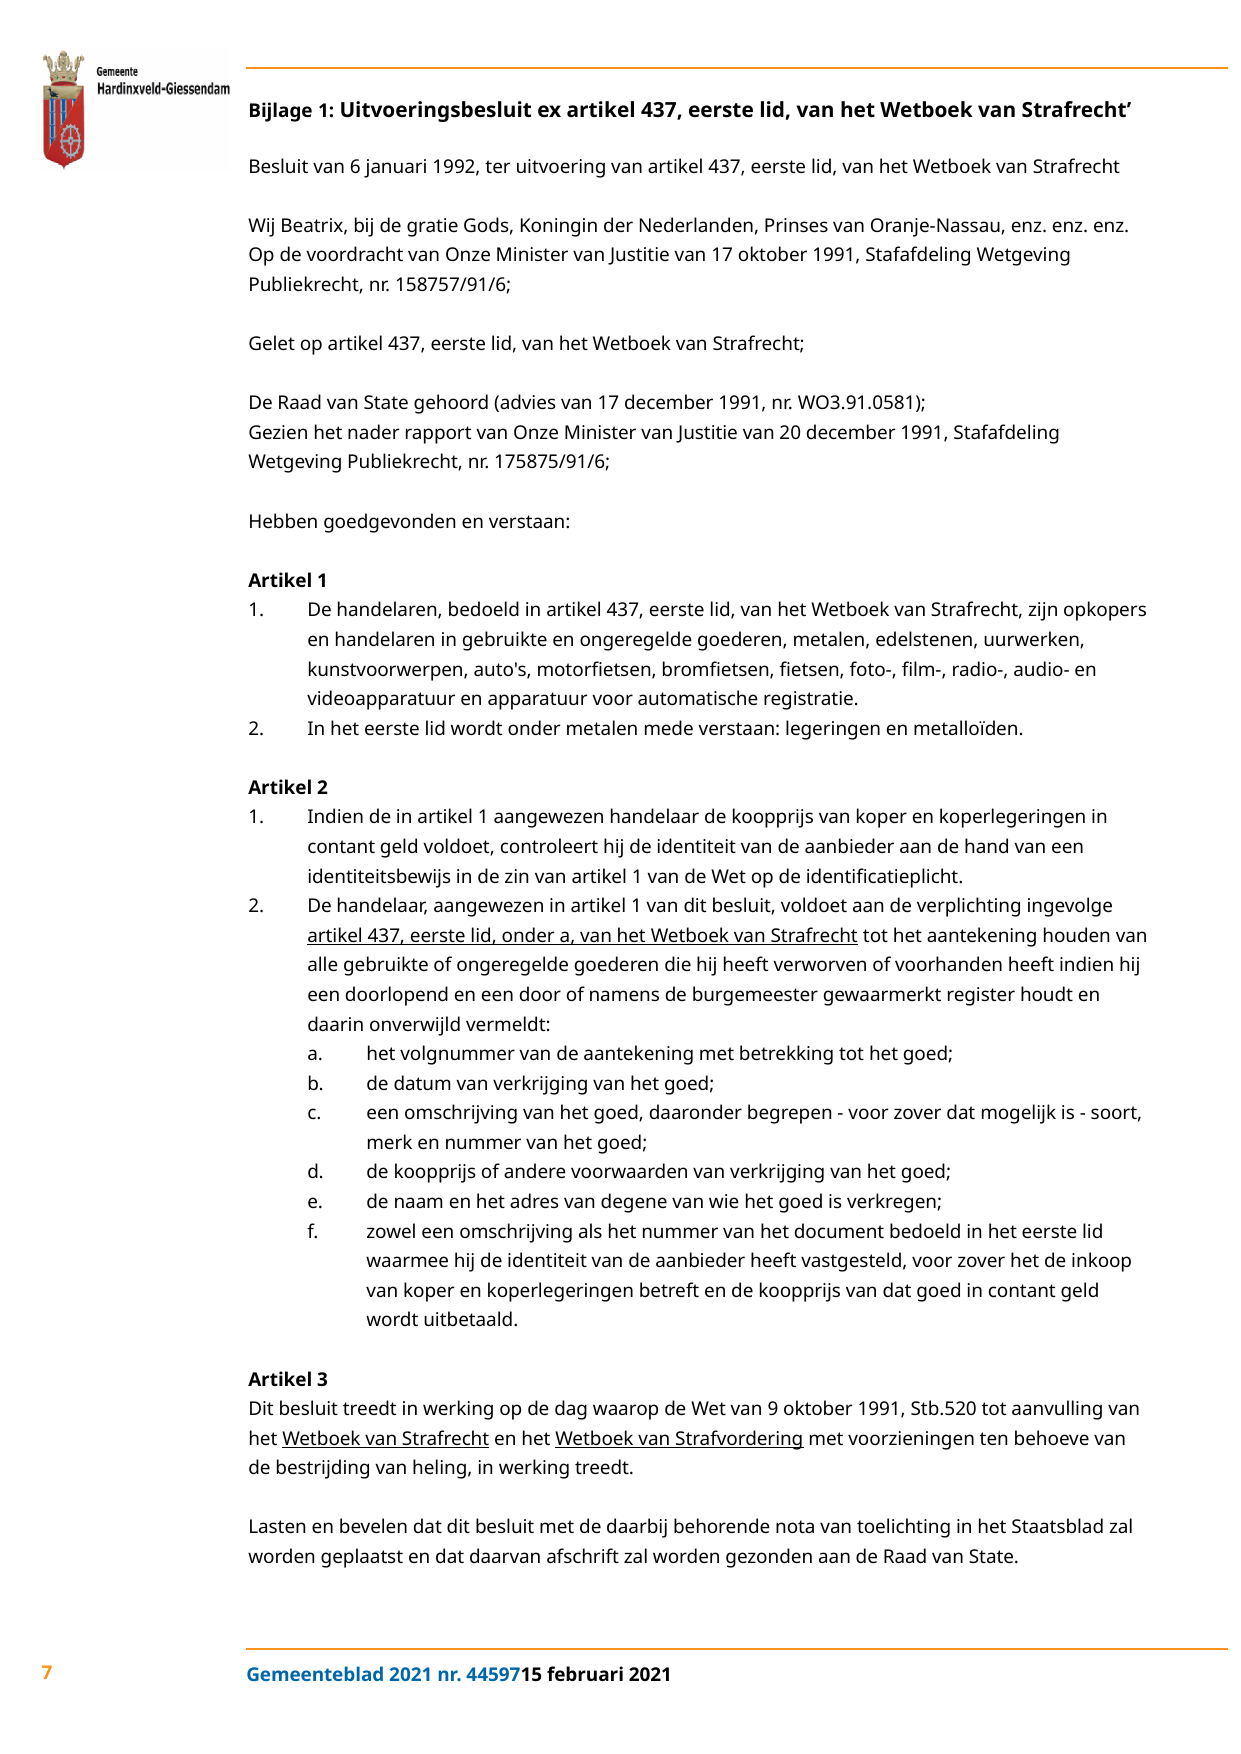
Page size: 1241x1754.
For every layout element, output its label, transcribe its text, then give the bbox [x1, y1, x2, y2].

text Gelet op artikel 437, eerste lid, van het Wetboek van Strafrecht; [248, 330, 1152, 356]
text Besluit van 6 januari 1992, ter uitvoering van artikel 437, eerste lid, van het Wetboek van Strafrecht [248, 153, 1152, 179]
text Op de voordracht van Onze Minister van Justitie van 17 oktober 1991, Stafafdeling Wetgeving Publiekrecht, nr. 158757/91/6; [248, 242, 1152, 297]
list In het eerste lid wordt onder metalen mede verstaan: legeringen en metalloïden. [248, 715, 1152, 741]
text Dit besluit treedt in werking op de dag waarop de Wet van 9 oktober 1991, Stb.520 tot aanvulling van het Wetboek van Strafrecht en het Wetboek van Strafvordering met voorzieningen ten behoeve van de bestrijding van heling, in werking treedt. [248, 1395, 1152, 1480]
text Artikel 2 [248, 774, 1152, 800]
list de naam en het adres van degene van wie het goed is verkregen; [307, 1188, 1152, 1214]
picture [41, 47, 231, 172]
list de koopprijs of andere voorwaarden van verkrijging van het goed; [307, 1159, 1152, 1184]
text Artikel 1 [248, 567, 1152, 593]
list het volgnummer van de aantekening met betrekking tot het goed; [307, 1040, 1152, 1066]
list zowel een omschrijving als het nummer van het document bedoeld in het eerste lid waarmee hij de identiteit van de aanbieder heeft vastgesteld, voor zover het de inkoop van koper en koperlegeringen betreft en de koopprijs van dat goed in contant geld wordt uitbetaald. [307, 1218, 1152, 1332]
list een omschrijving van het goed, daaronder begrepen - voor zover dat mogelijk is - soort, merk en nummer van het goed; [307, 1099, 1152, 1155]
list de datum van verkrijging van het goed; [307, 1070, 1152, 1096]
text Bijlage 1: Uitvoeringsbesluit ex artikel 437, eerste lid, van het Wetboek van Strafrecht’ [248, 95, 1152, 123]
text Hebben goedgevonden en verstaan: [248, 508, 1152, 534]
list Indien de in artikel 1 aangewezen handelaar de koopprijs van koper en koperlegeringen in contant geld voldoet, controleert hij de identiteit van de aanbieder aan de hand van een identiteitsbewijs in de zin van artikel 1 van de Wet op de identificatieplicht. [248, 804, 1152, 889]
text Artikel 3 [248, 1366, 1152, 1392]
list De handelaar, aangewezen in artikel 1 van dit besluit, voldoet aan de verplichting ingevolge artikel 437, eerste lid, onder a, van het Wetboek van Strafrecht tot het aantekening houden van alle gebruikte of ongeregelde goederen die hij heeft verworven of voorhanden heeft indien hij een doorlopend en een door of namens de burgemeester gewaarmerkt register houdt en daarin onverwijld vermeldt: [248, 892, 1152, 1037]
text Gezien het nader rapport van Onze Minister van Justitie van 20 december 1991, Stafafdeling Wetgeving Publiekrecht, nr. 175875/91/6; [248, 419, 1152, 474]
list De handelaren, bedoeld in artikel 437, eerste lid, van het Wetboek van Strafrecht, zijn opkopers en handelaren in gebruikte en ongeregelde goederen, metalen, edelstenen, uurwerken, kunstvoorwerpen, auto's, motorfietsen, bromfietsen, fietsen, foto-, film-, radio-, audio- en videoapparatuur en apparatuur voor automatische registratie. [248, 597, 1152, 711]
text Wij Beatrix, bij de gratie Gods, Koningin der Nederlanden, Prinses van Oranje-Nassau, enz. enz. enz. [248, 212, 1152, 238]
text De Raad van State gehoord (advies van 17 december 1991, nr. WO3.91.0581); [248, 389, 1152, 415]
text Lasten en bevelen dat dit besluit met de daarbij behorende nota van toelichting in het Staatsblad zal worden geplaatst en dat daarvan afschrift zal worden gezonden aan de Raad van State. [248, 1514, 1152, 1569]
